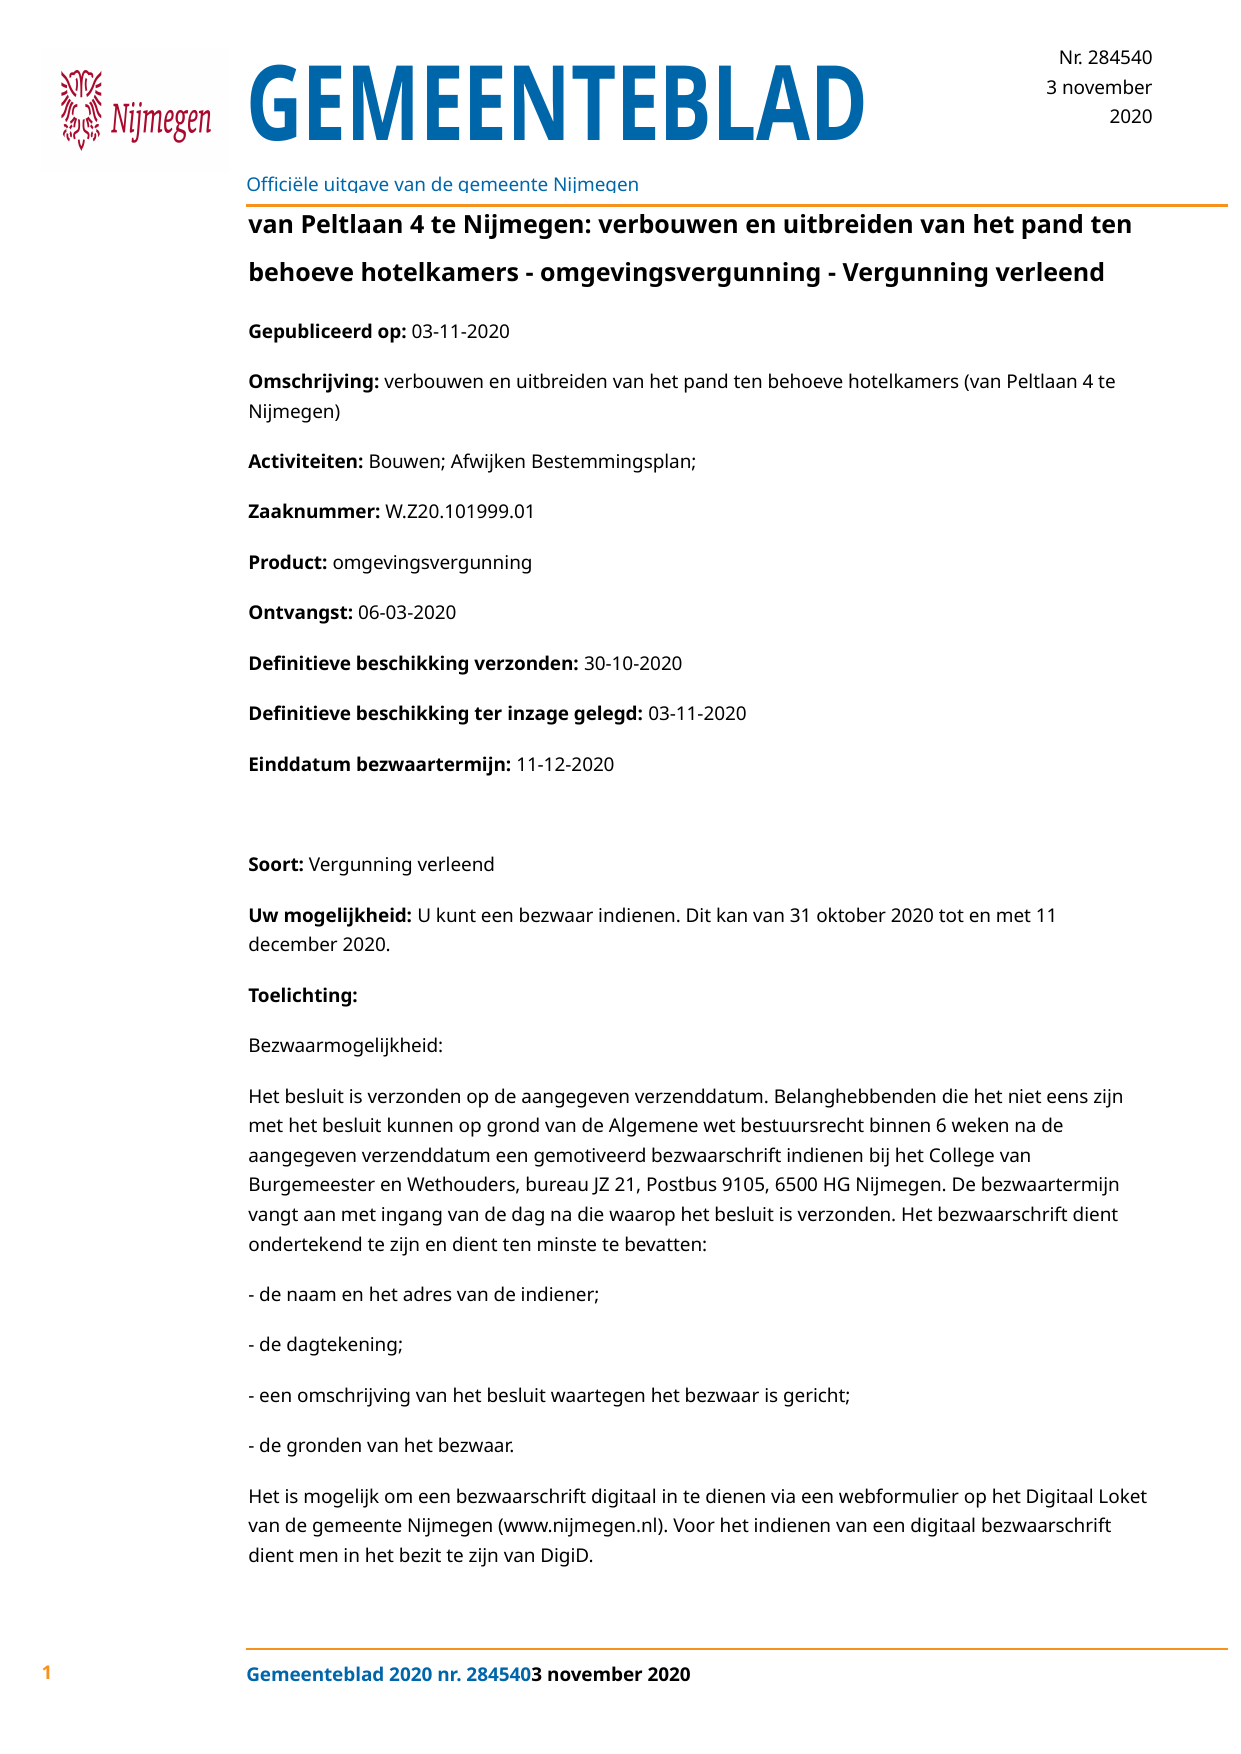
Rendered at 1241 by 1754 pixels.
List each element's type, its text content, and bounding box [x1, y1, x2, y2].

text Activiteiten: Bouwen; Afwijken Bestemmingsplan; [248, 448, 1152, 474]
text - de gronden van het bezwaar. [248, 1432, 1152, 1458]
text Gepubliceerd op: 03-11-2020 [248, 318, 1152, 344]
text Bezwaarmogelijkheid: [248, 1032, 1152, 1058]
text - een omschrijving van het besluit waartegen het bezwaar is gericht; [248, 1382, 1152, 1408]
text Het besluit is verzonden op de aangegeven verzenddatum. Belanghebbenden die het niet eens zijn met het besluit kunnen op grond van de Algemene wet bestuursrecht binnen 6 weken na de aangegeven verzenddatum een gemotiveerd bezwaarschrift indienen bij het College van Burgemeester en Wethouders, bureau JZ 21, Postbus 9105, 6500 HG Nijmegen. De bezwaartermijn vangt aan met ingang van de dag na die waarop het besluit is verzonden. Het bezwaarschrift dient ondertekend te zijn en dient ten minste te bevatten: [248, 1083, 1152, 1257]
text Soort: Vergunning verleend [248, 852, 1152, 877]
text van Peltlaan 4 te Nijmegen: verbouwen en uitbreiden van het pand ten behoeve hotelkamers - omgevingsvergunning - Vergunning verleend [248, 207, 1152, 288]
text Omschrijving: verbouwen en uitbreiden van het pand ten behoeve hotelkamers (van Peltlaan 4 te Nijmegen) [248, 368, 1152, 424]
text Toelichting: [248, 982, 1152, 1008]
text Ontvangst: 06-03-2020 [248, 599, 1152, 625]
text - de dagtekening; [248, 1332, 1152, 1357]
text Zaaknummer: W.Z20.101999.01 [248, 499, 1152, 524]
text Product: omgevingsvergunning [248, 549, 1152, 575]
picture [41, 47, 231, 172]
text Uw mogelijkheid: U kunt een bezwaar indienen. Dit kan van 31 oktober 2020 tot en met 11 december 2020. [248, 902, 1152, 957]
text - de naam en het adres van de indiener; [248, 1281, 1152, 1307]
text Definitieve beschikking ter inzage gelegd: 03-11-2020 [248, 700, 1152, 726]
text Definitieve beschikking verzonden: 30-10-2020 [248, 650, 1152, 676]
text Het is mogelijk om een bezwaarschrift digitaal in te dienen via een webformulier op het Digitaal Loket van de gemeente Nijmegen (www.nijmegen.nl). Voor het indienen van een digitaal bezwaarschrift dient men in het bezit te zijn van DigiD. [248, 1483, 1152, 1568]
text Einddatum bezwaartermijn: 11-12-2020 [248, 751, 1152, 777]
